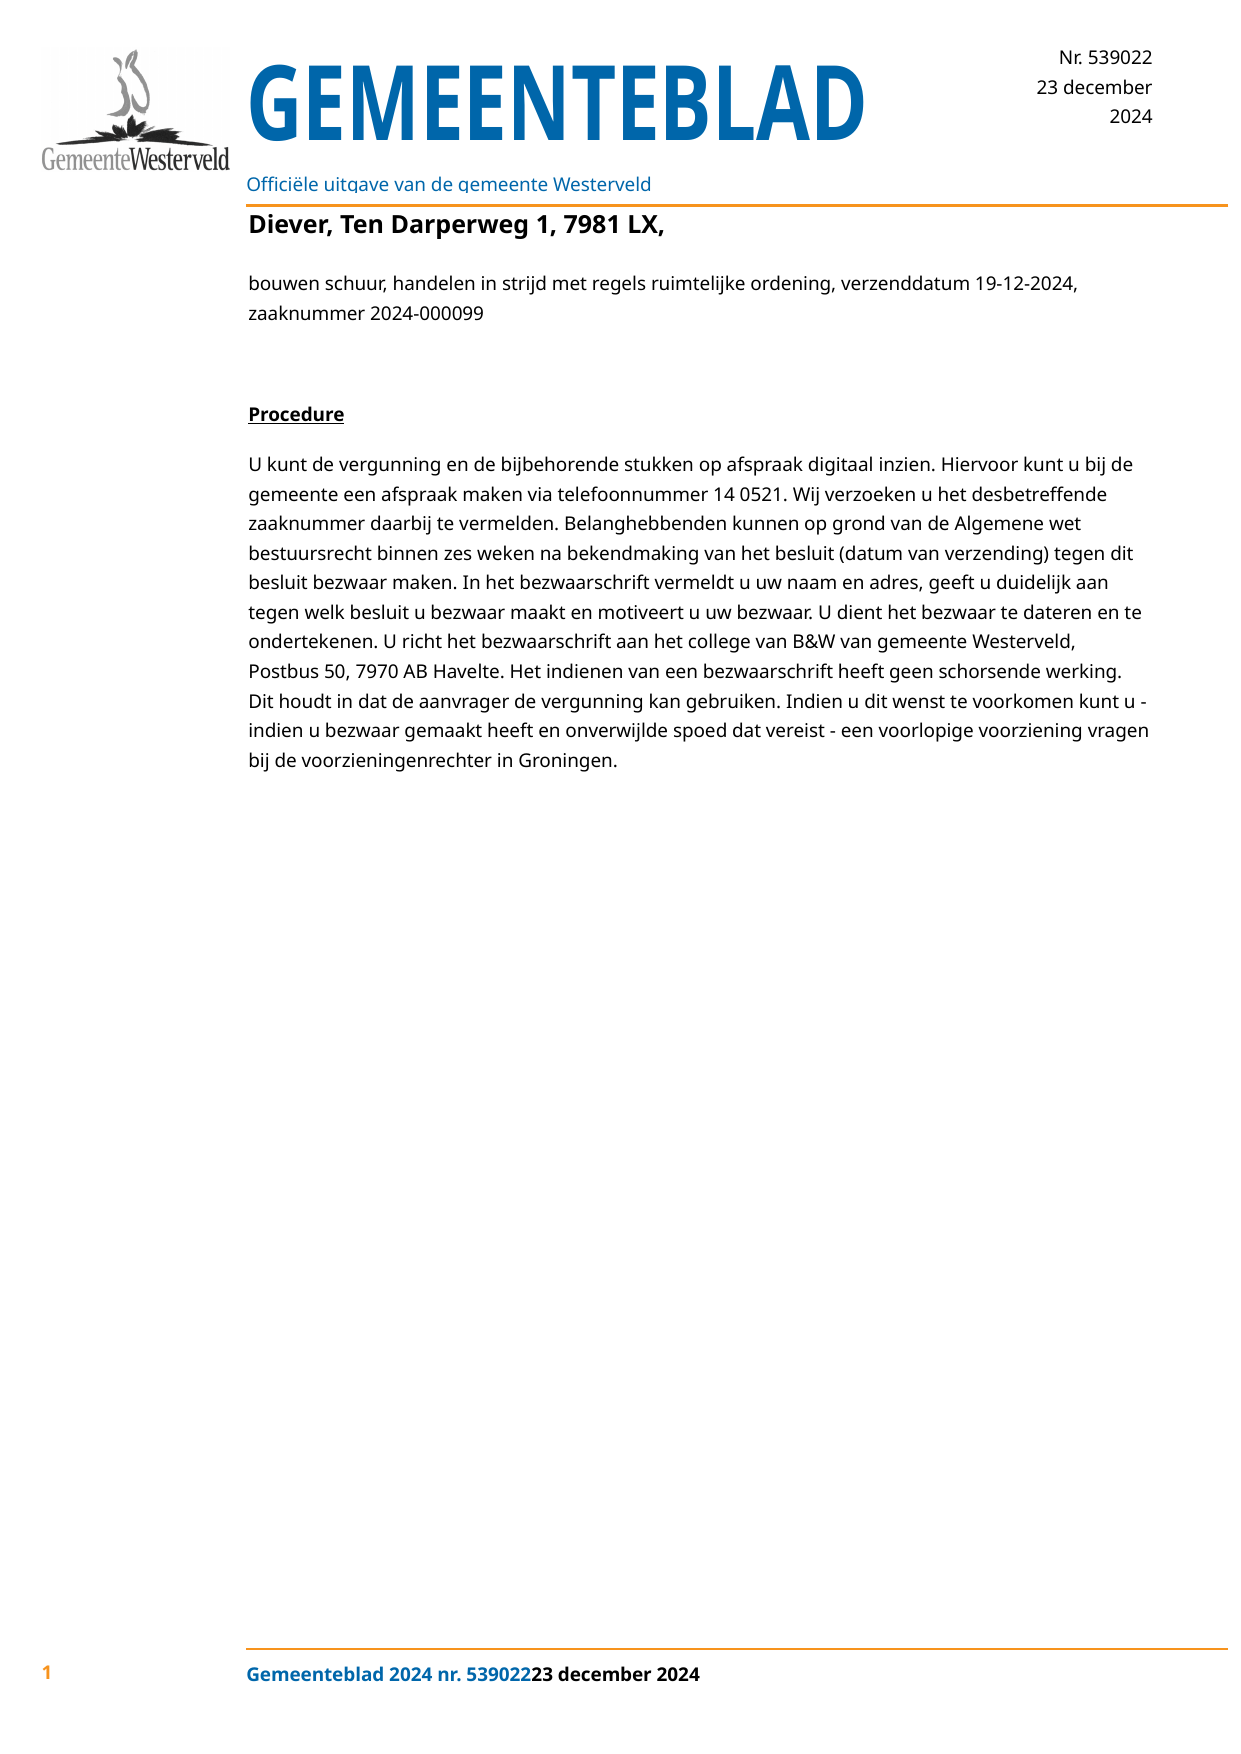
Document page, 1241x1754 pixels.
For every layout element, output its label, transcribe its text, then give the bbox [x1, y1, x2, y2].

text U kunt de vergunning en de bijbehorende stukken op afspraak digitaal inzien. Hiervoor kunt u bij de gemeente een afspraak maken via telefoonnummer 14 0521. Wij verzoeken u het desbetreffende zaaknummer daarbij te vermelden. Belanghebbenden kunnen op grond van de Algemene wet bestuursrecht binnen zes weken na bekendmaking van het besluit (datum van verzending) tegen dit besluit bezwaar maken. In het bezwaarschrift vermeldt u uw naam en adres, geeft u duidelijk aan tegen welk besluit u bezwaar maakt en motiveert u uw bezwaar. U dient het bezwaar te dateren en te ondertekenen. U richt het bezwaarschrift aan het college van B&W van gemeente Westerveld, Postbus 50, 7970 AB Havelte. Het indienen van een bezwaarschrift heeft geen schorsende werking. Dit houdt in dat de aanvrager de vergunning kan gebruiken. Indien u dit wenst te voorkomen kunt u - indien u bezwaar gemaakt heeft en onverwijlde spoed dat vereist - een voorlopige voorziening vragen bij de voorzieningenrechter in Groningen. [248, 451, 1152, 773]
text bouwen schuur, handelen in strijd met regels ruimtelijke ordening, verzenddatum 19-12-2024, zaaknummer 2024-000099 [248, 270, 1152, 326]
text Procedure [248, 401, 1152, 426]
picture [41, 47, 231, 172]
text Diever, Ten Darperweg 1, 7981 LX, [248, 207, 1152, 241]
